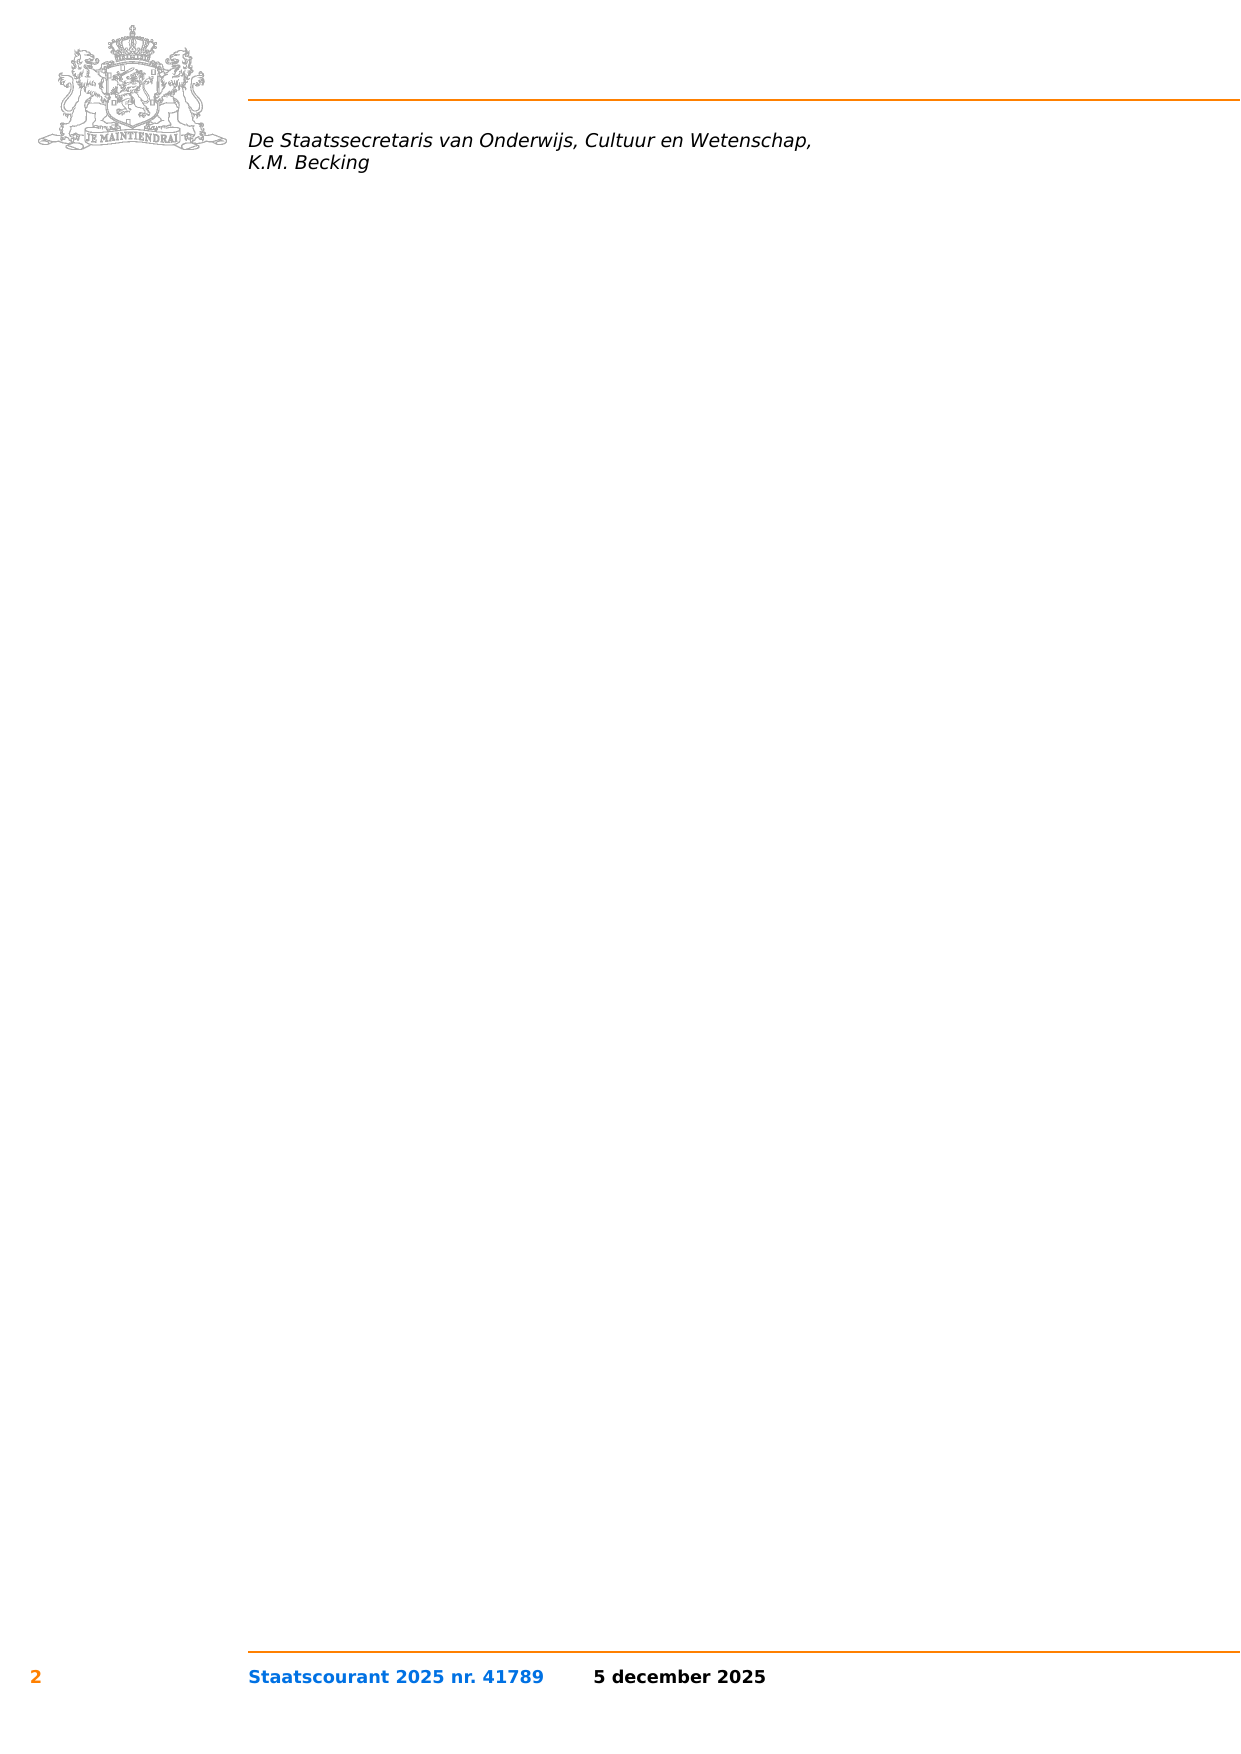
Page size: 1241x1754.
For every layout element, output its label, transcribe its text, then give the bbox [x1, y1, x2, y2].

picture [38, 25, 227, 150]
text De Staatssecretaris van Onderwijs, Cultuur en Wetenschap, K.M. Becking [248, 130, 1163, 174]
